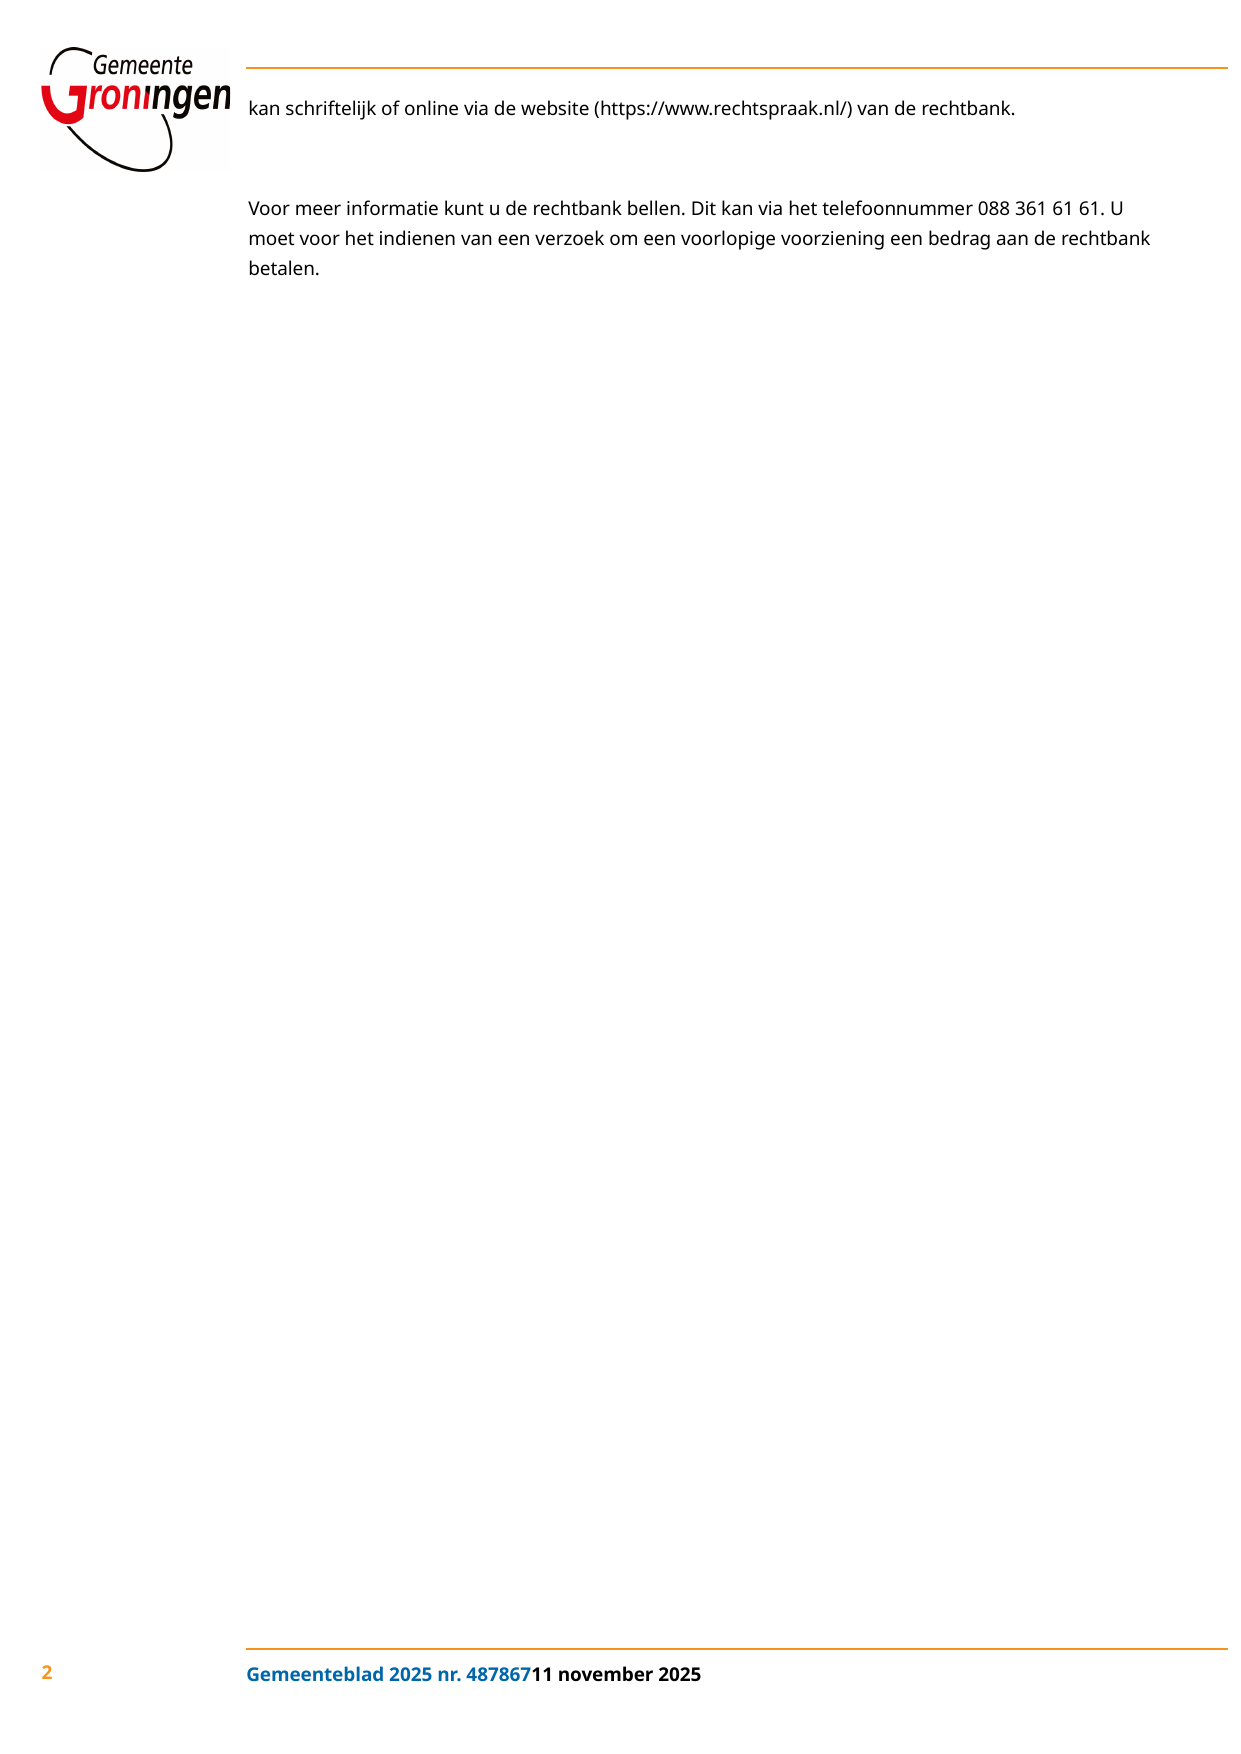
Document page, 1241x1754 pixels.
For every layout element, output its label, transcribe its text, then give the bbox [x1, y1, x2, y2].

text Voor meer informatie kunt u de rechtbank bellen. Dit kan via het telefoonnummer 088 361 61 61. U moet voor het indienen van een verzoek om een voorlopige voorziening een bedrag aan de rechtbank betalen. [248, 196, 1152, 281]
text kan schriftelijk of online via de website (https://www.rechtspraak.nl/) van de rechtbank. [248, 95, 1152, 121]
picture [41, 47, 231, 172]
